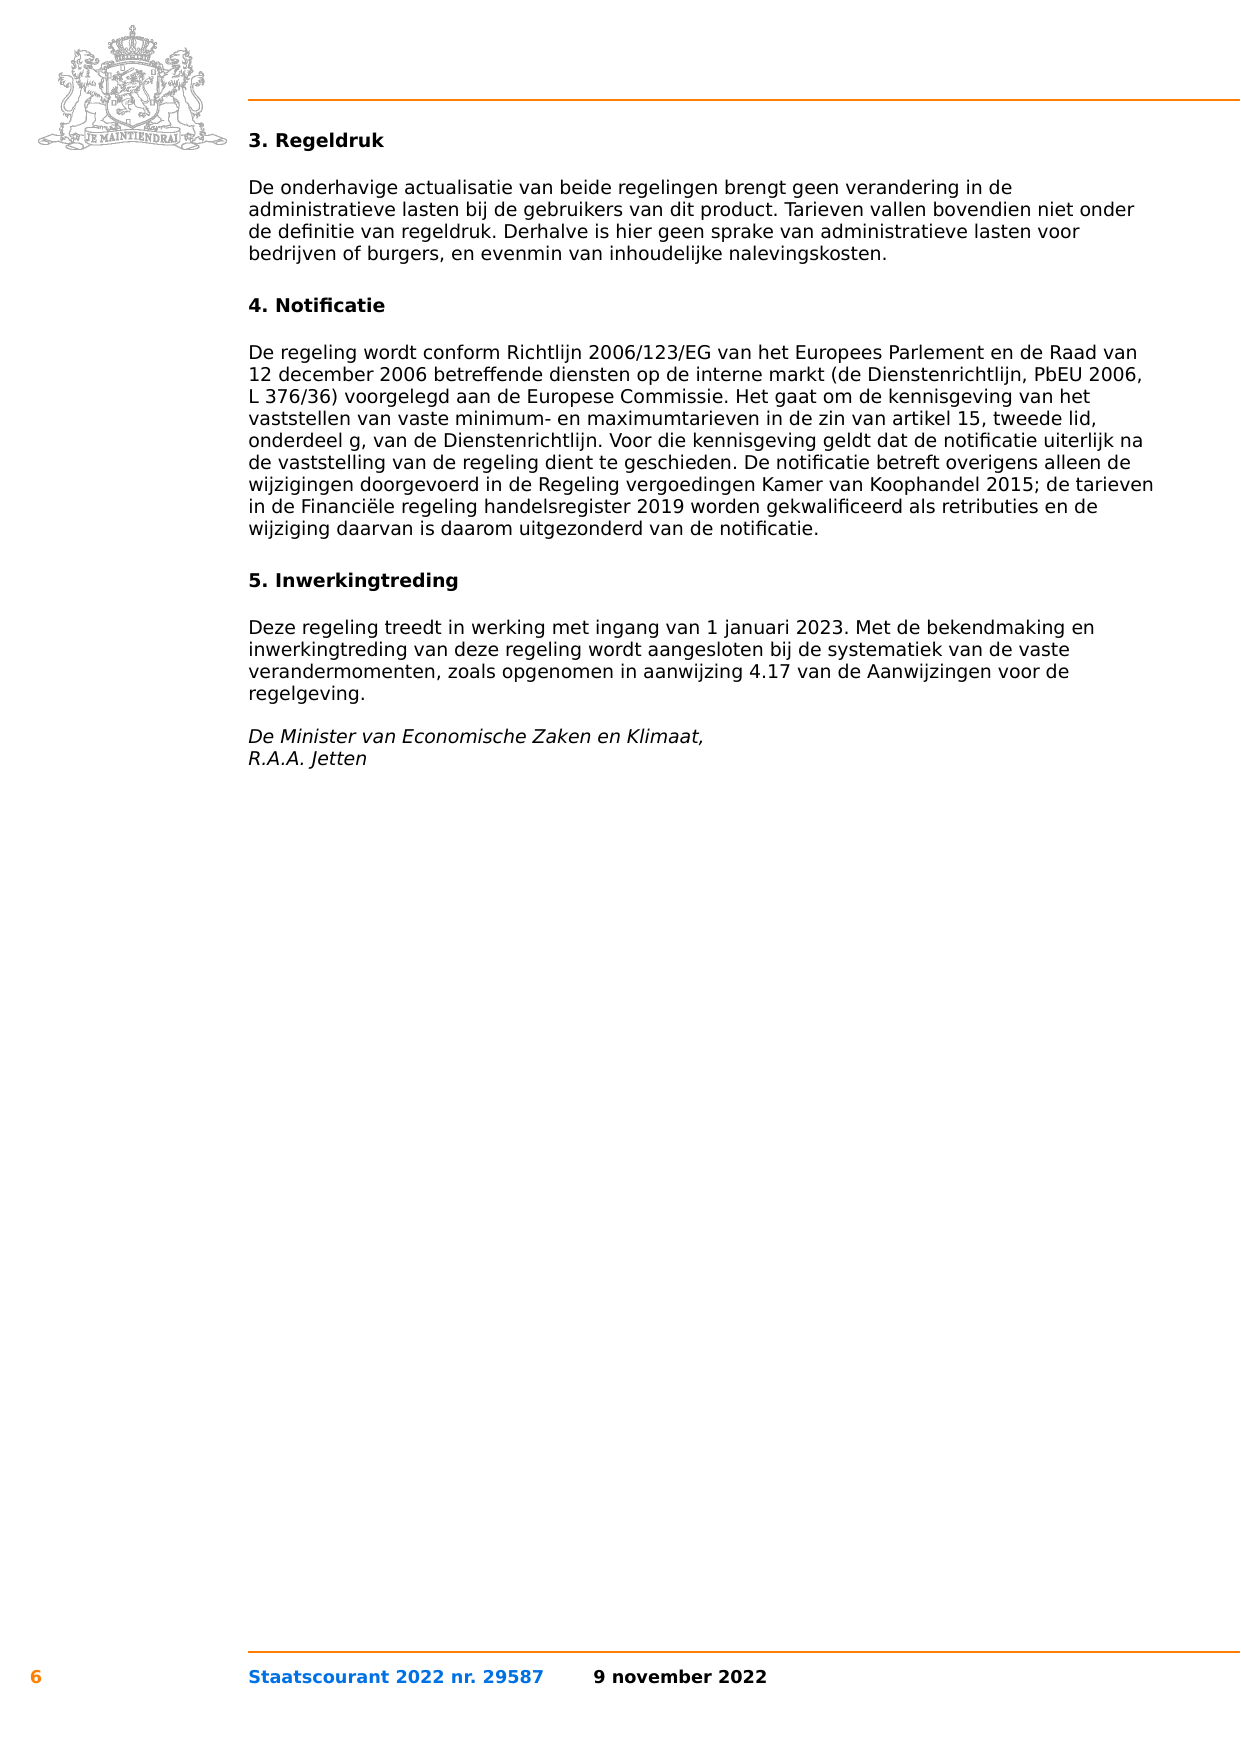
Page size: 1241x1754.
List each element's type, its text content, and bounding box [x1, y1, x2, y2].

subtitle 4. Notificatie [248, 295, 1163, 317]
subtitle 3. Regeldruk [248, 130, 1163, 152]
text De Minister van Economische Zaken en Klimaat, R.A.A. Jetten [248, 726, 1163, 770]
picture [38, 25, 227, 150]
text Deze regeling treedt in werking met ingang van 1 januari 2023. Met de bekendmaking en inwerkingtreding van deze regeling wordt aangesloten bij de systematiek van de vaste verandermomenten, zoals opgenomen in aanwijzing 4.17 van de Aanwijzingen voor de regelgeving. [248, 617, 1163, 704]
subtitle 5. Inwerkingtreding [248, 569, 1163, 592]
text De regeling wordt conform Richtlijn 2006/123/EG van het Europees Parlement en de Raad van 12 december 2006 betreffende diensten op de interne markt (de Dienstenrichtlijn, PbEU 2006, L 376/36) voorgelegd aan de Europese Commissie. Het gaat om de kennisgeving van het vaststellen van vaste minimum- en maximumtarieven in de zin van artikel 15, tweede lid, onderdeel g, van de Dienstenrichtlijn. Voor die kennisgeving geldt dat de notificatie uiterlijk na de vaststelling van de regeling dient te geschieden. De notificatie betreft overigens alleen de wijzigingen doorgevoerd in de Regeling vergoedingen Kamer van Koophandel 2015; de tarieven in de Financiële regeling handelsregister 2019 worden gekwalificeerd als retributies en de wijziging daarvan is daarom uitgezonderd van de notificatie. [248, 342, 1163, 539]
text De onderhavige actualisatie van beide regelingen brengt geen verandering in de administratieve lasten bij de gebruikers van dit product. Tarieven vallen bovendien niet onder de definitie van regeldruk. Derhalve is hier geen sprake van administratieve lasten voor bedrijven of burgers, en evenmin van inhoudelijke nalevingskosten. [248, 177, 1163, 265]
